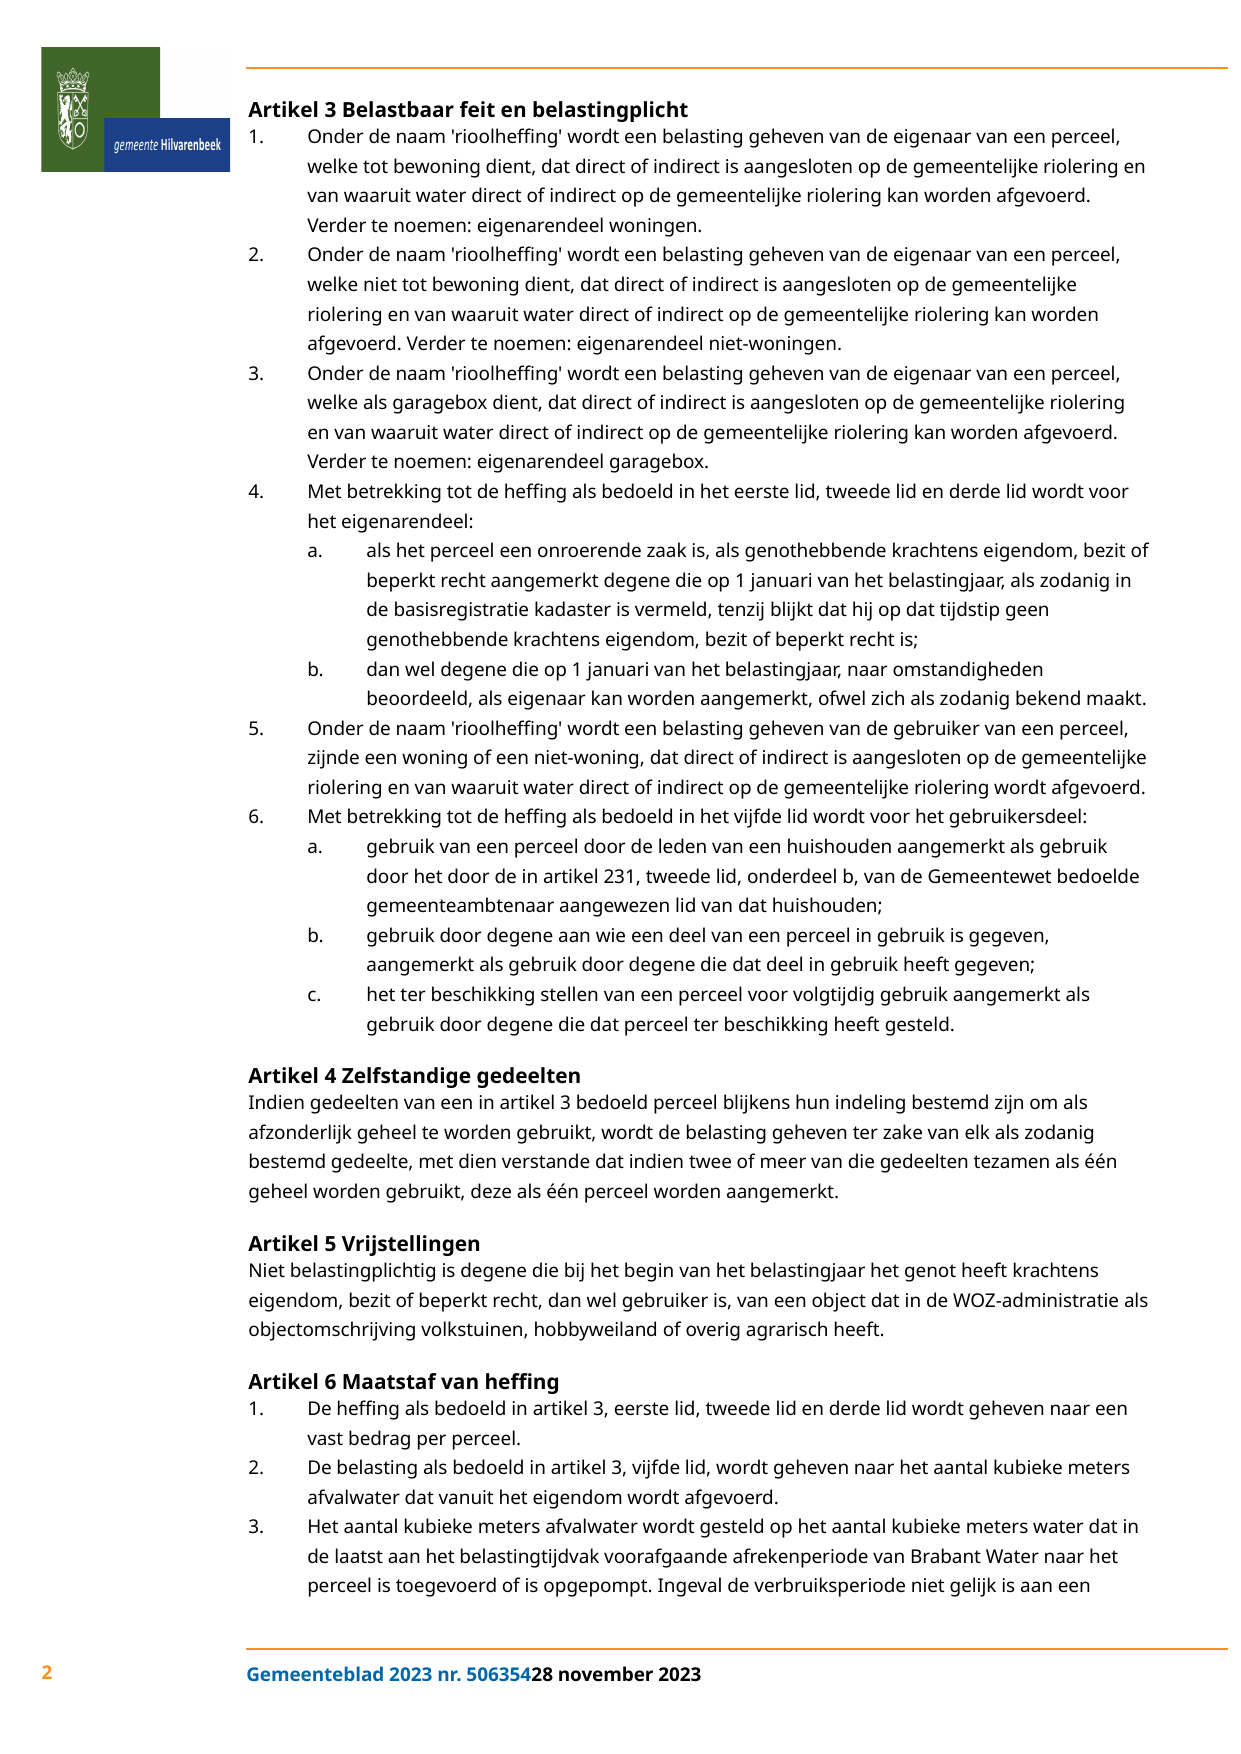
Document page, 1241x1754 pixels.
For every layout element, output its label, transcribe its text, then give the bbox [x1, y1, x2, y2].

text Artikel 5 Vrijstellingen [248, 1229, 1152, 1257]
list Onder de naam 'rioolheffing' wordt een belasting geheven van de gebruiker van een perceel, zijnde een woning of een niet-woning, dat direct of indirect is aangesloten op de gemeentelijke riolering en van waaruit water direct of indirect op de gemeentelijke riolering wordt afgevoerd. [248, 715, 1152, 800]
list gebruik van een perceel door de leden van een huishouden aangemerkt als gebruik door het door de in artikel 231, tweede lid, onderdeel b, van de Gemeentewet bedoelde gemeenteambtenaar aangewezen lid van dat huishouden; [307, 833, 1152, 918]
list Onder de naam 'rioolheffing' wordt een belasting geheven van de eigenaar van een perceel, welke tot bewoning dient, dat direct of indirect is aangesloten op de gemeentelijke riolering en van waaruit water direct of indirect op de gemeentelijke riolering kan worden afgevoerd. Verder te noemen: eigenarendeel woningen. [248, 123, 1152, 238]
text Artikel 6 Maatstaf van heffing [248, 1367, 1152, 1395]
picture [41, 47, 231, 172]
list De heffing als bedoeld in artikel 3, eerste lid, tweede lid en derde lid wordt geheven naar een vast bedrag per perceel. [248, 1395, 1152, 1451]
list gebruik door degene aan wie een deel van een perceel in gebruik is gegeven, aangemerkt als gebruik door degene die dat deel in gebruik heeft gegeven; [307, 922, 1152, 977]
list het ter beschikking stellen van een perceel voor volgtijdig gebruik aangemerkt als gebruik door degene die dat perceel ter beschikking heeft gesteld. [307, 981, 1152, 1036]
list als het perceel een onroerende zaak is, als genothebbende krachtens eigendom, bezit of beperkt recht aangemerkt degene die op 1 januari van het belastingjaar, als zodanig in de basisregistratie kadaster is vermeld, tenzij blijkt dat hij op dat tijdstip geen genothebbende krachtens eigendom, bezit of beperkt recht is; [307, 537, 1152, 652]
list Het aantal kubieke meters afvalwater wordt gesteld op het aantal kubieke meters water dat in de laatst aan het belastingtijdvak voorafgaande afrekenperiode van Brabant Water naar het perceel is toegevoerd of is opgepompt. Ingeval de verbruiksperiode niet gelijk is aan een [248, 1513, 1152, 1598]
list Onder de naam 'rioolheffing' wordt een belasting geheven van de eigenaar van een perceel, welke niet tot bewoning dient, dat direct of indirect is aangesloten op de gemeentelijke riolering en van waaruit water direct of indirect op de gemeentelijke riolering kan worden afgevoerd. Verder te noemen: eigenarendeel niet-woningen. [248, 242, 1152, 356]
text Niet belastingplichtig is degene die bij het begin van het belastingjaar het genot heeft krachtens eigendom, bezit of beperkt recht, dan wel gebruiker is, van een object dat in de WOZ-administratie als objectomschrijving volkstuinen, hobbyweiland of overig agrarisch heeft. [248, 1257, 1152, 1342]
list dan wel degene die op 1 januari van het belastingjaar, naar omstandigheden beoordeeld, als eigenaar kan worden aangemerkt, ofwel zich als zodanig bekend maakt. [307, 656, 1152, 711]
text Artikel 3 Belastbaar feit en belastingplicht [248, 95, 1152, 123]
list Met betrekking tot de heffing als bedoeld in het eerste lid, tweede lid en derde lid wordt voor het eigenarendeel: [248, 478, 1152, 533]
list Onder de naam 'rioolheffing' wordt een belasting geheven van de eigenaar van een perceel, welke als garagebox dient, dat direct of indirect is aangesloten op de gemeentelijke riolering en van waaruit water direct of indirect op de gemeentelijke riolering kan worden afgevoerd. Verder te noemen: eigenarendeel garagebox. [248, 360, 1152, 474]
list De belasting als bedoeld in artikel 3, vijfde lid, wordt geheven naar het aantal kubieke meters afvalwater dat vanuit het eigendom wordt afgevoerd. [248, 1454, 1152, 1510]
list Met betrekking tot de heffing als bedoeld in het vijfde lid wordt voor het gebruikersdeel: [248, 804, 1152, 829]
text Indien gedeelten van een in artikel 3 bedoeld perceel blijkens hun indeling bestemd zijn om als afzonderlijk geheel te worden gebruikt, wordt de belasting geheven ter zake van elk als zodanig bestemd gedeelte, met dien verstande dat indien twee of meer van die gedeelten tezamen als één geheel worden gebruikt, deze als één perceel worden aangemerkt. [248, 1089, 1152, 1204]
text Artikel 4 Zelfstandige gedeelten [248, 1061, 1152, 1089]
